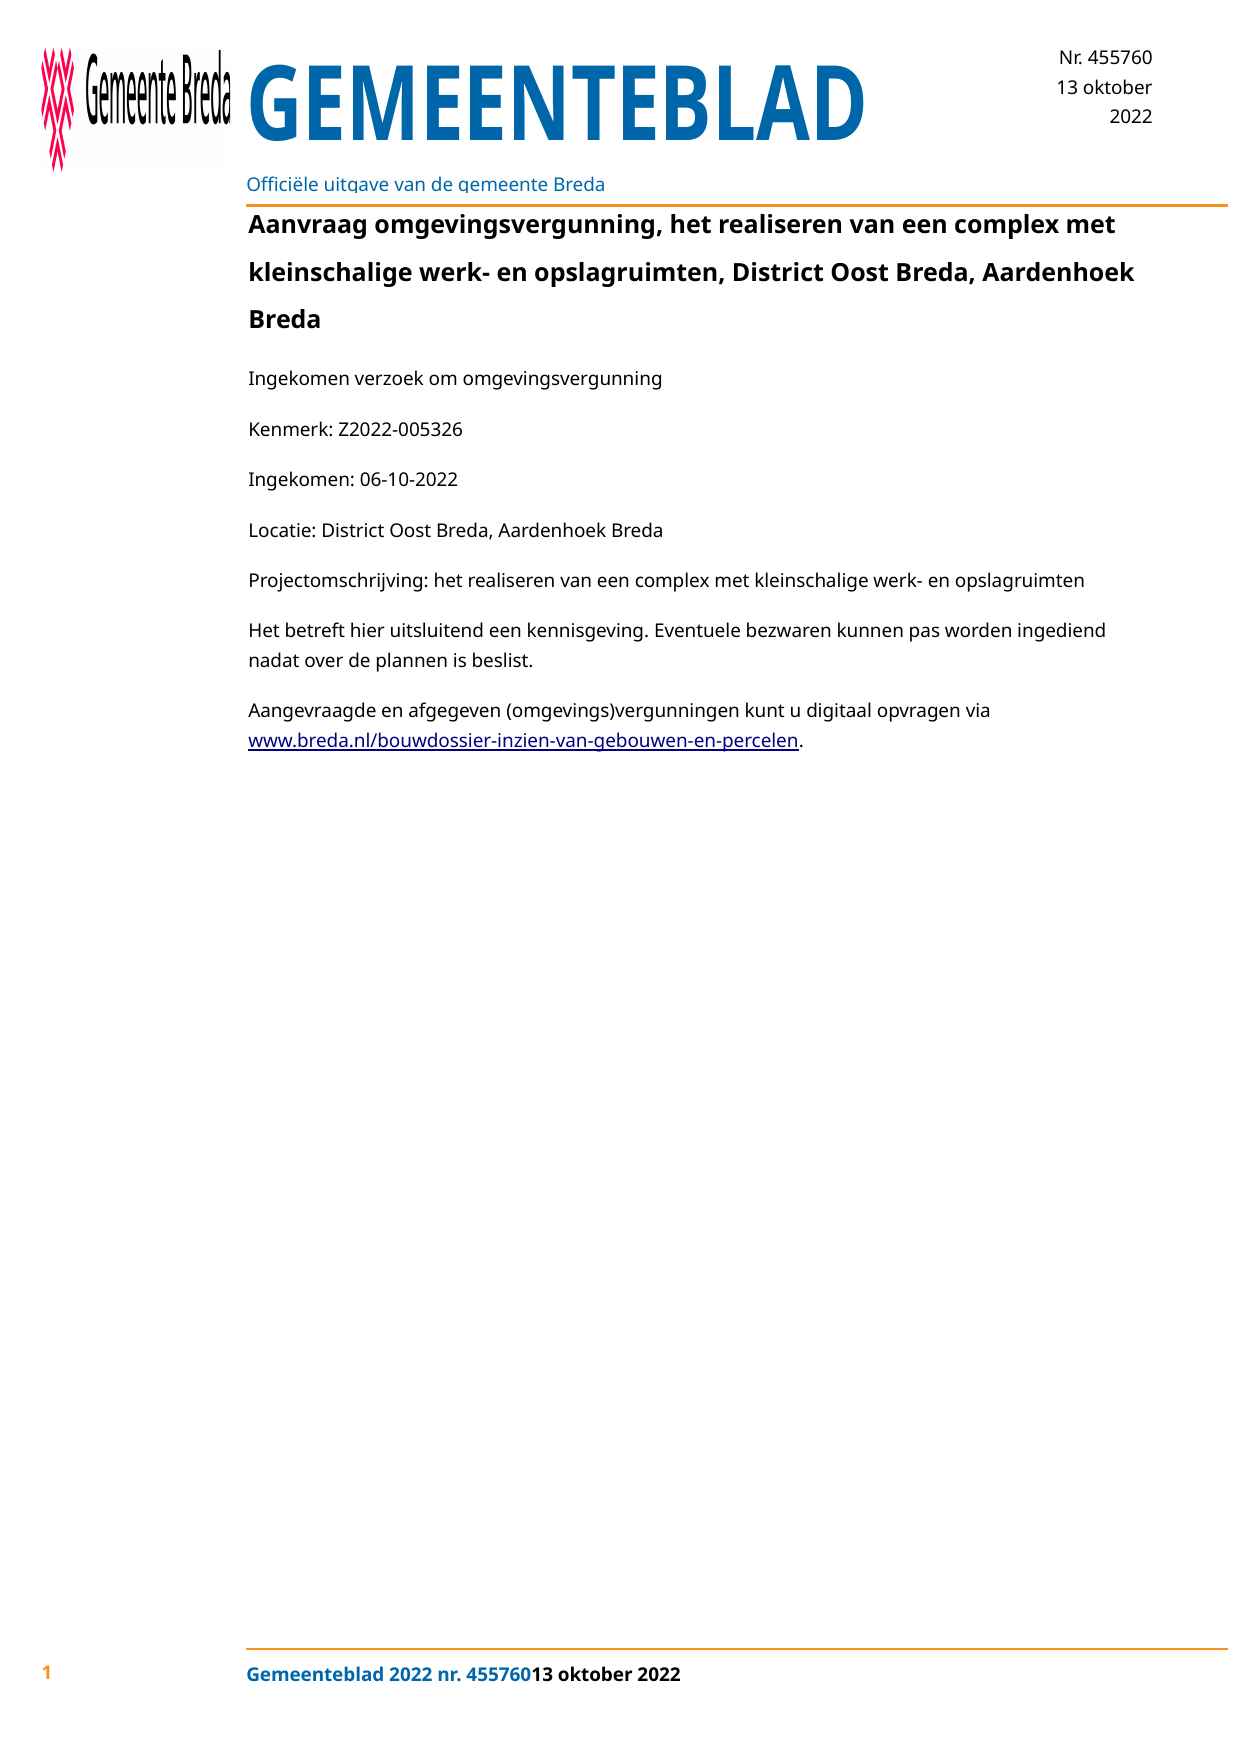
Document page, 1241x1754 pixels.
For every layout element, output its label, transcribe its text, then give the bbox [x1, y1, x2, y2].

text Ingekomen: 06-10-2022 [248, 466, 1152, 492]
text Ingekomen verzoek om omgevingsvergunning [248, 366, 1152, 391]
text Aanvraag omgevingsvergunning, het realiseren van een complex met kleinschalige werk- en opslagruimten, District Oost Breda, Aardenhoek Breda [248, 207, 1152, 336]
text Aangevraagde en afgegeven (omgevings)vergunningen kunt u digitaal opvragen via www.breda.nl/bouwdossier-inzien-van-gebouwen-en-percelen. [248, 698, 1152, 753]
text Projectomschrijving: het realiseren van een complex met kleinschalige werk- en opslagruimten [248, 567, 1152, 593]
text Locatie: District Oost Breda, Aardenhoek Breda [248, 517, 1152, 542]
picture [41, 47, 231, 172]
text Het betreft hier uitsluitend een kennisgeving. Eventuele bezwaren kunnen pas worden ingediend nadat over de plannen is beslist. [248, 618, 1152, 673]
text Kenmerk: Z2022-005326 [248, 416, 1152, 442]
